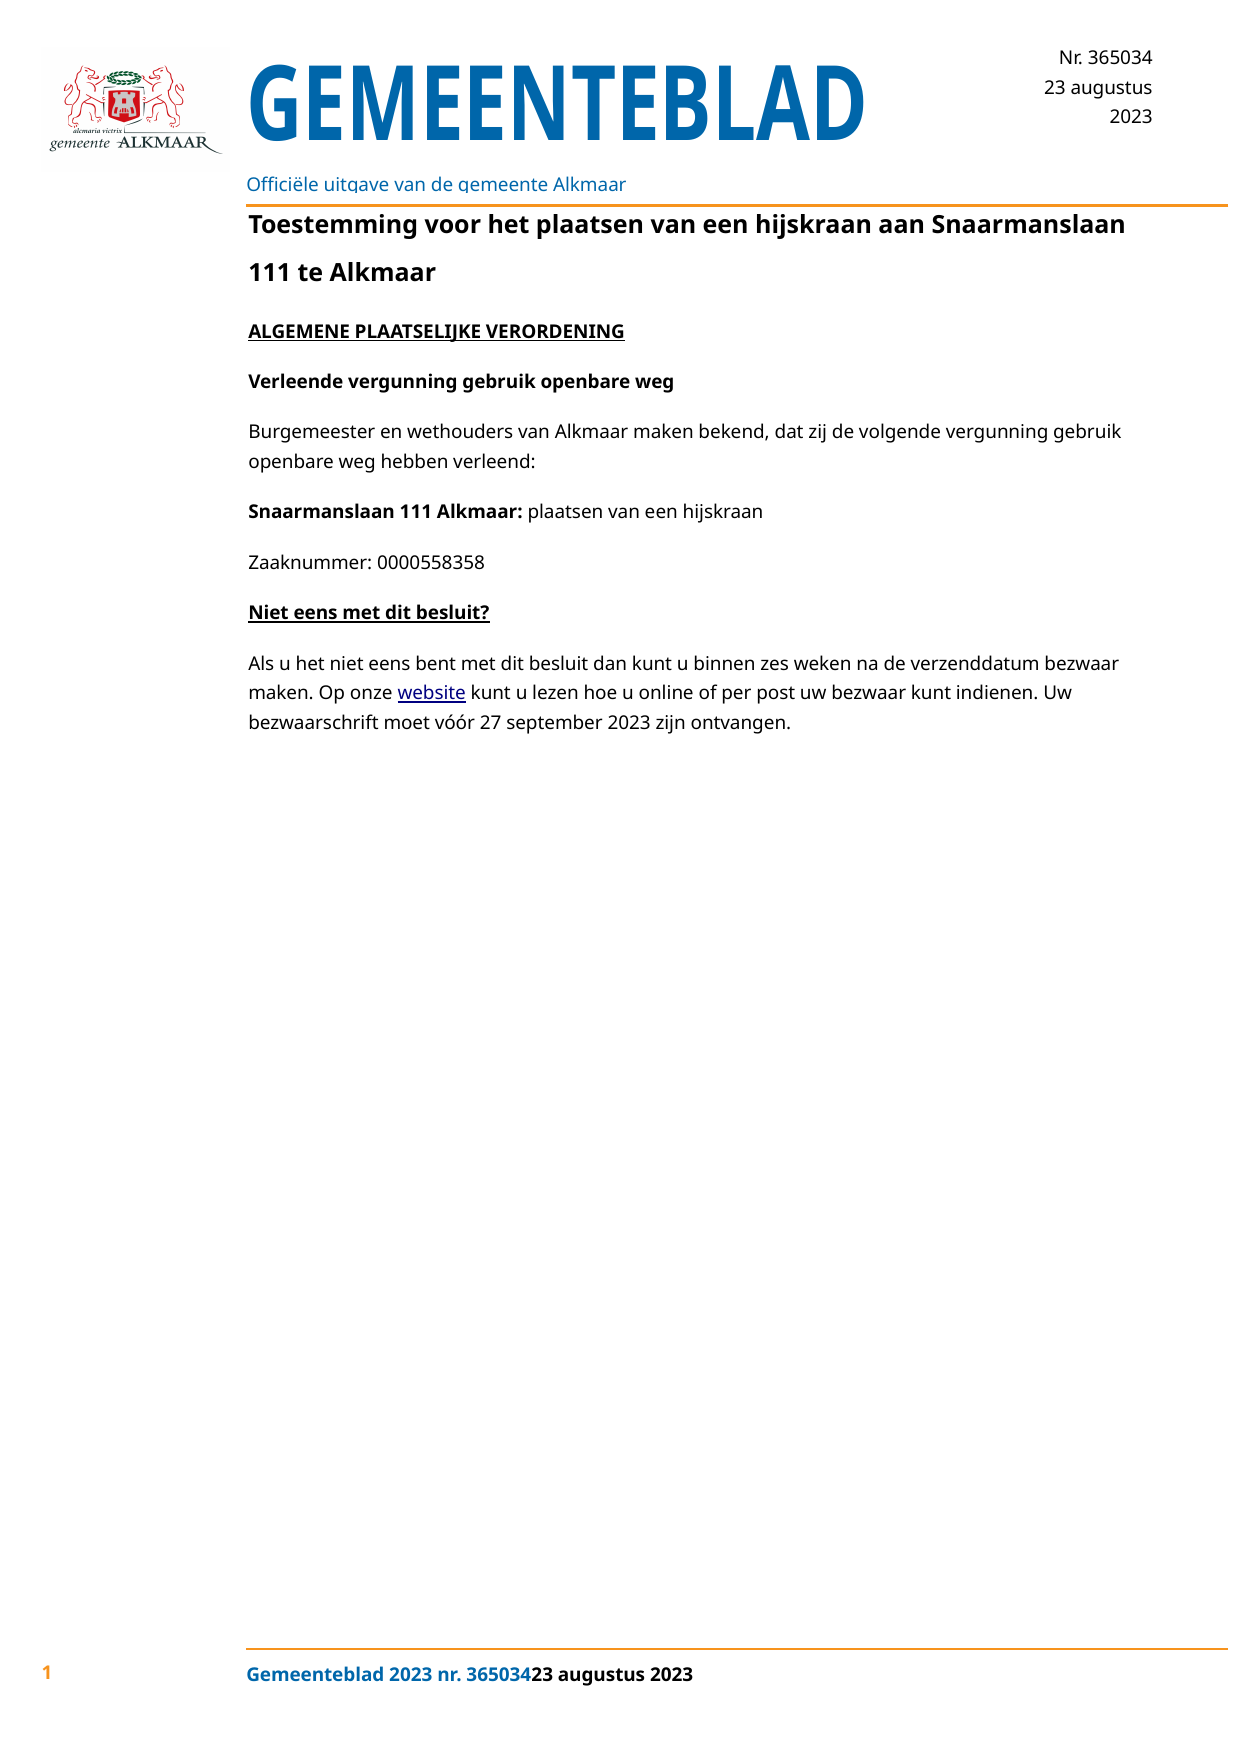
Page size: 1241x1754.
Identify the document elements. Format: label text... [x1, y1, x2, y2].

text ALGEMENE PLAATSELIJKE VERORDENING [248, 318, 1152, 344]
text Toestemming voor het plaatsen van een hijskraan aan Snaarmanslaan 111 te Alkmaar [248, 207, 1152, 288]
picture [41, 47, 231, 172]
text Niet eens met dit besluit? [248, 599, 1152, 625]
text Als u het niet eens bent met dit besluit dan kunt u binnen zes weken na de verzenddatum bezwaar maken. Op onze website kunt u lezen hoe u online of per post uw bezwaar kunt indienen. Uw bezwaarschrift moet vóór 27 september 2023 zijn ontvangen. [248, 650, 1152, 735]
text Snaarmanslaan 111 Alkmaar: plaatsen van een hijskraan [248, 499, 1152, 524]
text Verleende vergunning gebruik openbare weg [248, 368, 1152, 394]
text Burgemeester en wethouders van Alkmaar maken bekend, dat zij de volgende vergunning gebruik openbare weg hebben verleend: [248, 419, 1152, 474]
text Zaaknummer: 0000558358 [248, 549, 1152, 575]
